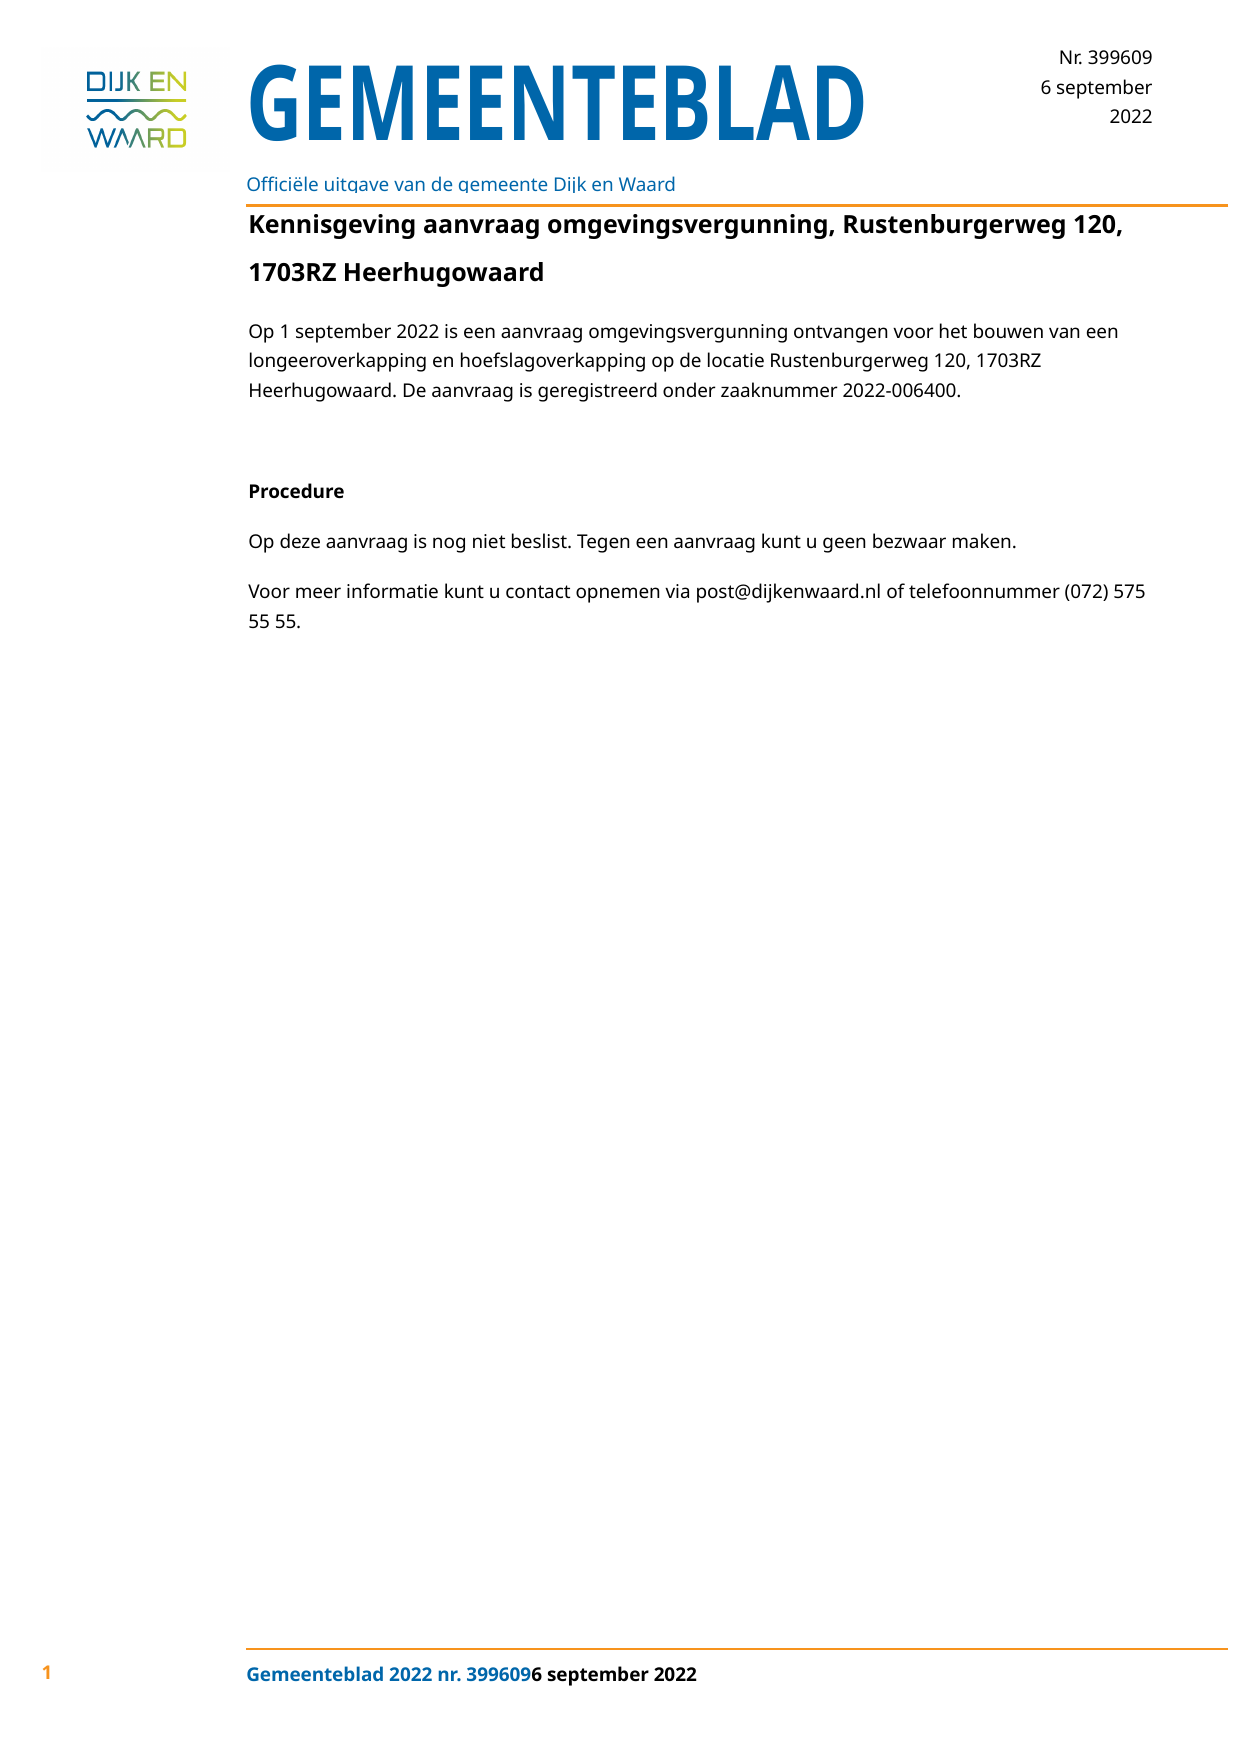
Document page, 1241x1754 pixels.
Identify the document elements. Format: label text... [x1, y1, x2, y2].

picture [41, 47, 231, 172]
text Kennisgeving aanvraag omgevingsvergunning, Rustenburgerweg 120, 1703RZ Heerhugowaard [248, 207, 1152, 288]
text Op 1 september 2022 is een aanvraag omgevingsvergunning ontvangen voor het bouwen van een longeeroverkapping en hoefslagoverkapping op de locatie Rustenburgerweg 120, 1703RZ Heerhugowaard. De aanvraag is geregistreerd onder zaaknummer 2022-006400. [248, 318, 1152, 403]
text Procedure [248, 478, 1152, 504]
text Voor meer informatie kunt u contact opnemen via post@dijkenwaard.nl of telefoonnummer (072) 575 55 55. [248, 579, 1152, 634]
text Op deze aanvraag is nog niet beslist. Tegen een aanvraag kunt u geen bezwaar maken. [248, 528, 1152, 554]
